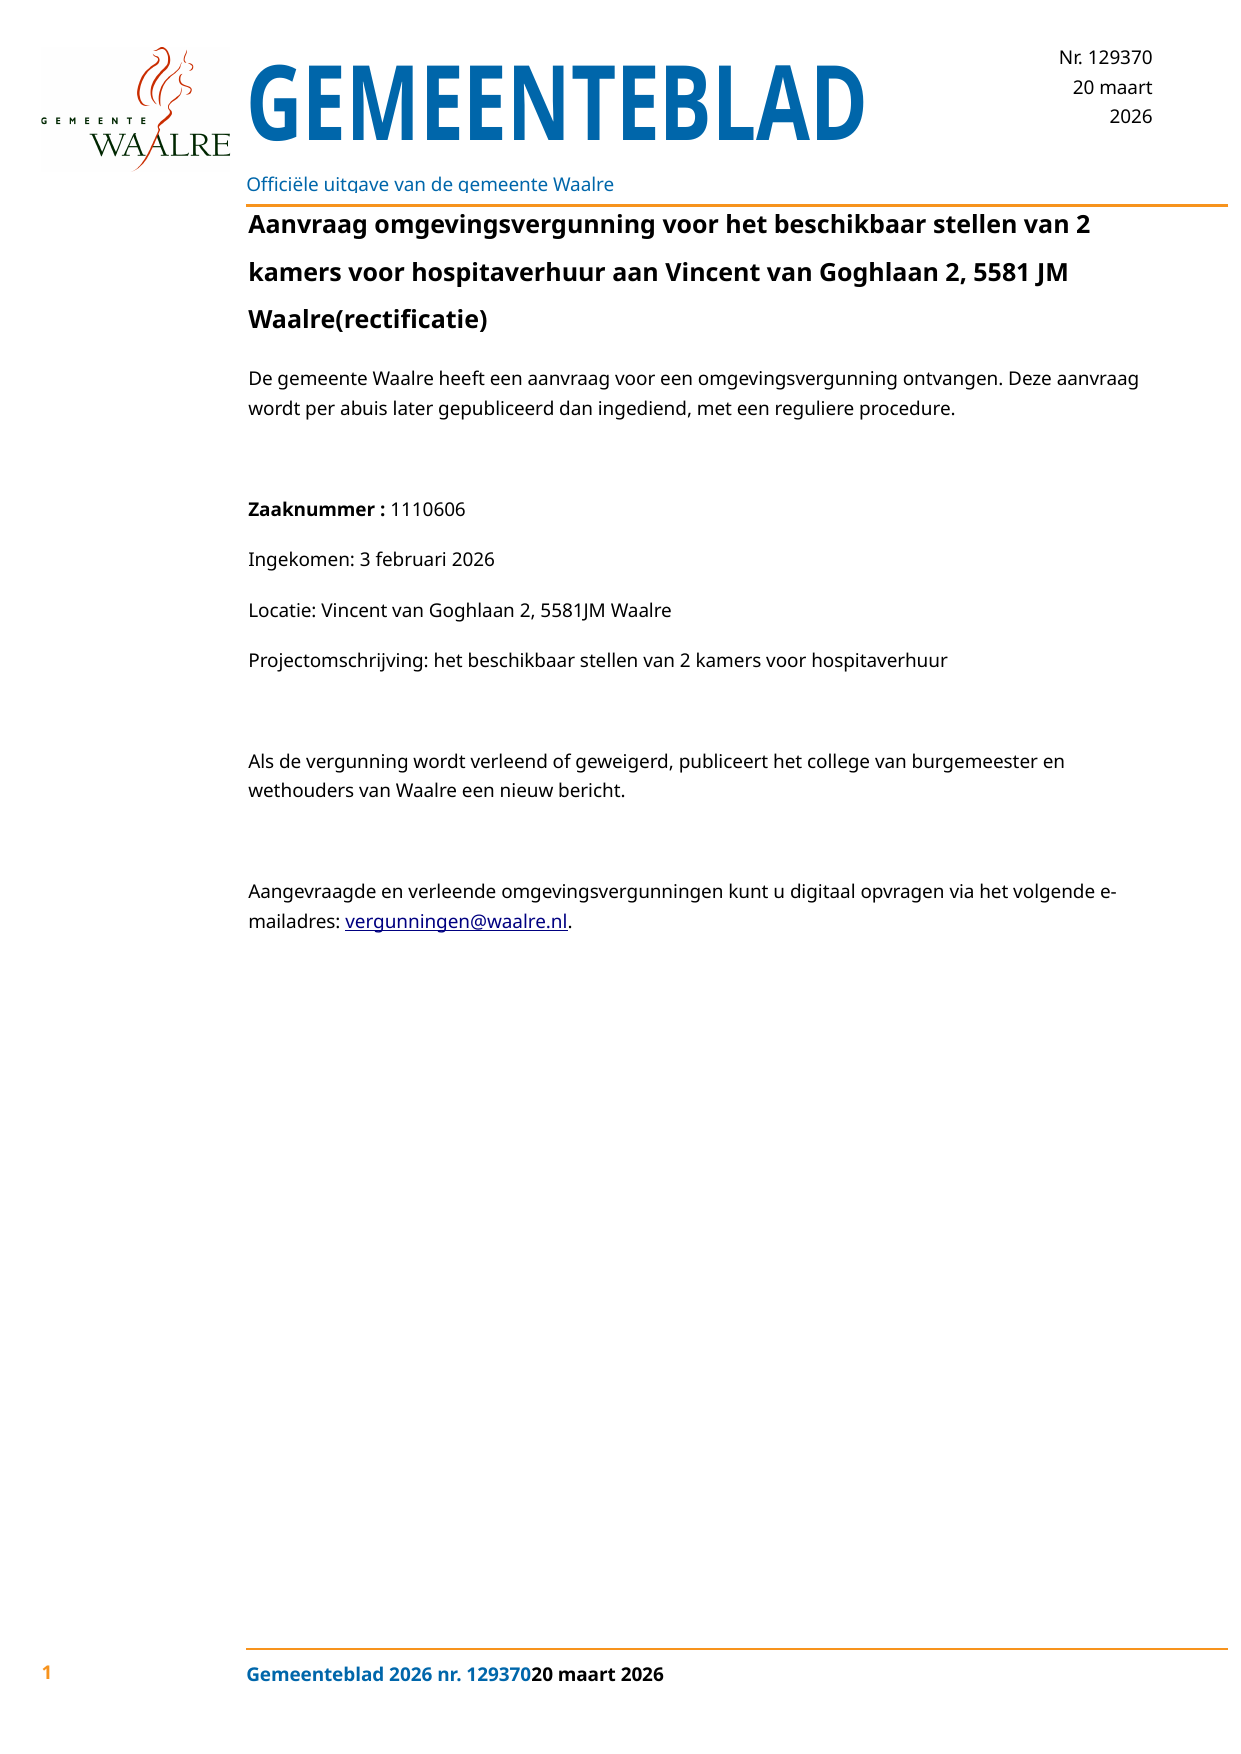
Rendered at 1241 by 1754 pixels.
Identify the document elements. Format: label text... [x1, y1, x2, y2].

text Ingekomen: 3 februari 2026 [248, 546, 1152, 572]
text Aangevraagde en verleende omgevingsvergunningen kunt u digitaal opvragen via het volgende e-mailadres: vergunningen@waalre.nl. [248, 878, 1152, 934]
text Projectomschrijving: het beschikbaar stellen van 2 kamers voor hospitaverhuur [248, 647, 1152, 673]
picture [41, 47, 231, 172]
text De gemeente Waalre heeft een aanvraag voor een omgevingsvergunning ontvangen. Deze aanvraag wordt per abuis later gepubliceerd dan ingediend, met een reguliere procedure. [248, 366, 1152, 421]
text Zaaknummer : 1110606 [248, 496, 1152, 522]
text Aanvraag omgevingsvergunning voor het beschikbaar stellen van 2 kamers voor hospitaverhuur aan Vincent van Goghlaan 2, 5581 JM Waalre(rectificatie) [248, 207, 1152, 336]
text Locatie: Vincent van Goghlaan 2, 5581JM Waalre [248, 597, 1152, 622]
text Als de vergunning wordt verleend of geweigerd, publiceert het college van burgemeester en wethouders van Waalre een nieuw bericht. [248, 748, 1152, 803]
